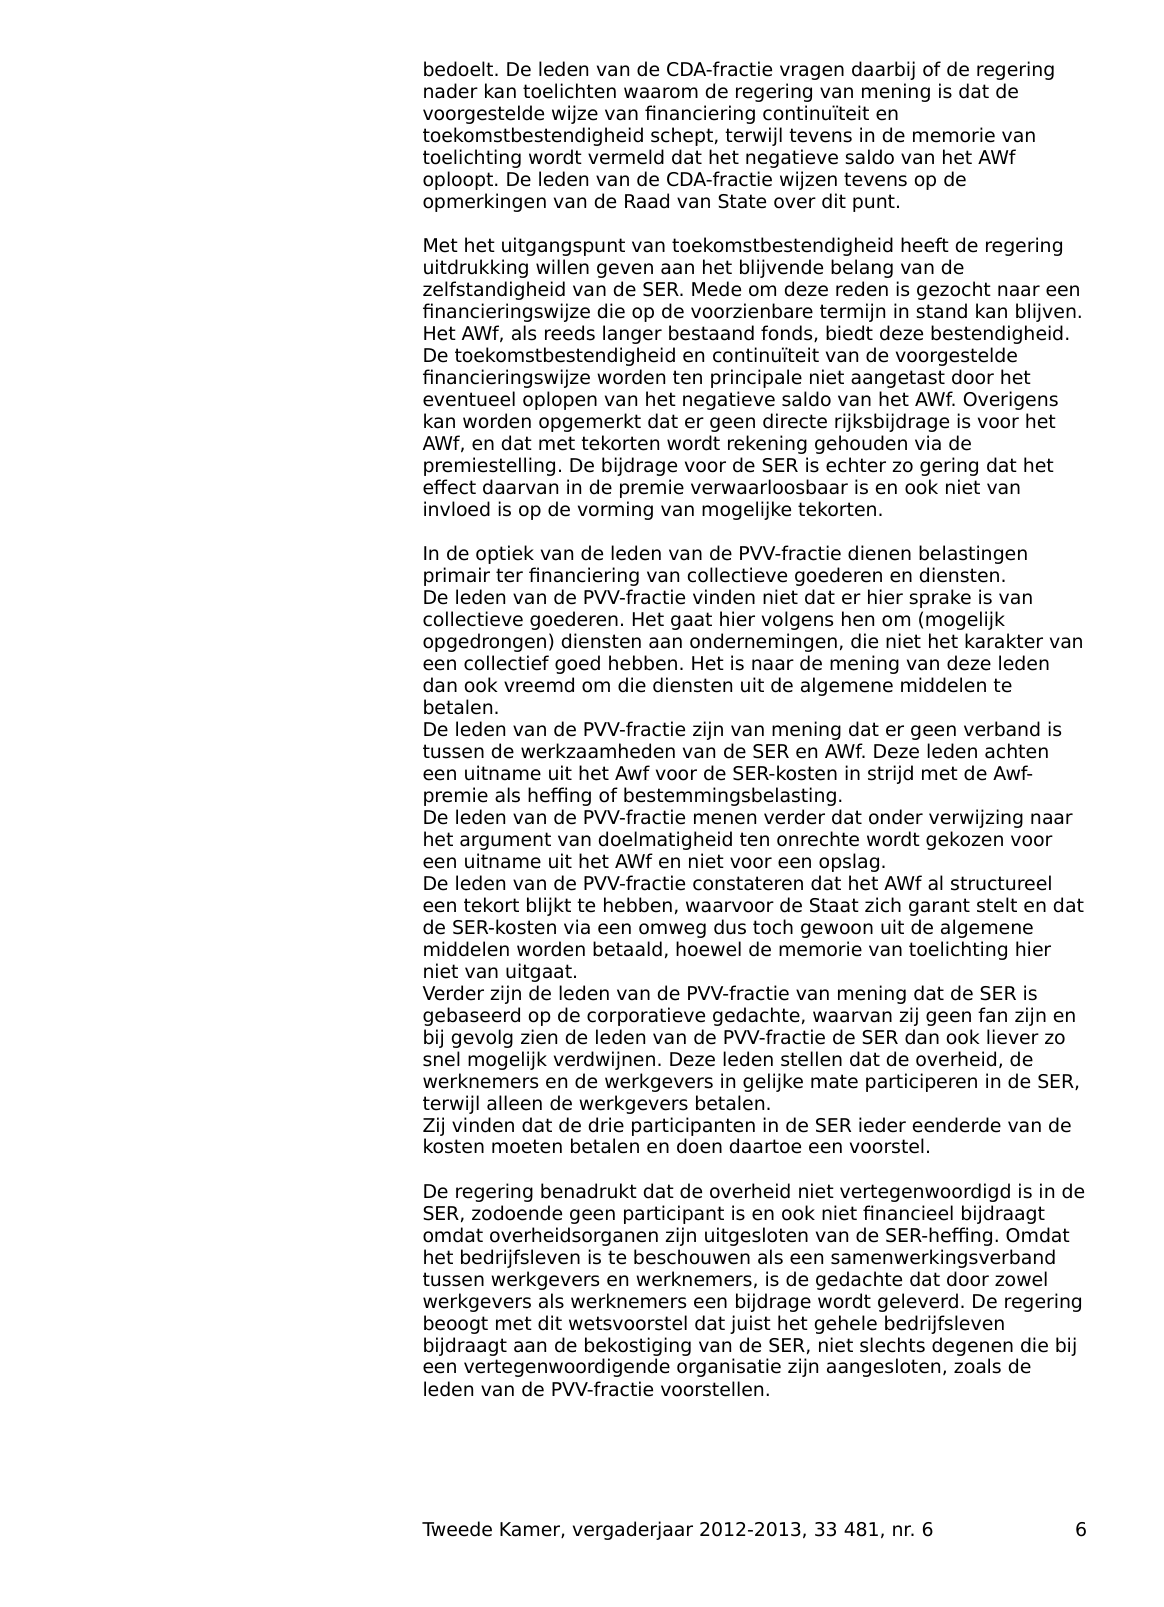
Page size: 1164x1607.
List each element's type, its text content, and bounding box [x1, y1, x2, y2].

text De leden van de PVV-fractie menen verder dat onder verwijzing naar het argument van doelmatigheid ten onrechte wordt gekozen voor een uitname uit het AWf en niet voor een opslag. [422, 807, 1087, 873]
text bedoelt. De leden van de CDA-fractie vragen daarbij of de regering nader kan toelichten waarom de regering van mening is dat de voorgestelde wijze van financiering continuïteit en toekomstbestendigheid schept, terwijl tevens in de memorie van toelichting wordt vermeld dat het negatieve saldo van het AWf oploopt. De leden van de CDA-fractie wijzen tevens op de opmerkingen van de Raad van State over dit punt. [422, 59, 1087, 213]
text Met het uitgangspunt van toekomstbestendigheid heeft de regering uitdrukking willen geven aan het blijvende belang van de zelfstandigheid van de SER. Mede om deze reden is gezocht naar een financieringswijze die op de voorzienbare termijn in stand kan blijven. Het AWf, als reeds langer bestaand fonds, biedt deze bestendigheid. De toekomstbestendigheid en continuïteit van de voorgestelde financieringswijze worden ten principale niet aangetast door het eventueel oplopen van het negatieve saldo van het AWf. Overigens kan worden opgemerkt dat er geen directe rijksbijdrage is voor het AWf, en dat met tekorten wordt rekening gehouden via de premiestelling. De bijdrage voor de SER is echter zo gering dat het effect daarvan in de premie verwaarloosbaar is en ook niet van invloed is op de vorming van mogelijke tekorten. [422, 235, 1087, 521]
text De leden van de PVV-fractie zijn van mening dat er geen verband is tussen de werkzaamheden van de SER en AWf. Deze leden achten een uitname uit het Awf voor de SER-kosten in strijd met de Awf-premie als heffing of bestemmingsbelasting. [422, 719, 1087, 807]
text De leden van de PVV-fractie vinden niet dat er hier sprake is van collectieve goederen. Het gaat hier volgens hen om (mogelijk opgedrongen) diensten aan ondernemingen, die niet het karakter van een collectief goed hebben. Het is naar de mening van deze leden dan ook vreemd om die diensten uit de algemene middelen te betalen. [422, 587, 1087, 719]
text De leden van de PVV-fractie constateren dat het AWf al structureel een tekort blijkt te hebben, waarvoor de Staat zich garant stelt en dat de SER-kosten via een omweg dus toch gewoon uit de algemene middelen worden betaald, hoewel de memorie van toelichting hier niet van uitgaat. [422, 873, 1087, 983]
text In de optiek van de leden van de PVV-fractie dienen belastingen primair ter financiering van collectieve goederen en diensten. [422, 543, 1087, 587]
text Verder zijn de leden van de PVV-fractie van mening dat de SER is gebaseerd op de corporatieve gedachte, waarvan zij geen fan zijn en bij gevolg zien de leden van de PVV-fractie de SER dan ook liever zo snel mogelijk verdwijnen. Deze leden stellen dat de overheid, de werknemers en de werkgevers in gelijke mate participeren in de SER, terwijl alleen de werkgevers betalen. [422, 983, 1087, 1114]
text De regering benadrukt dat de overheid niet vertegenwoordigd is in de SER, zodoende geen participant is en ook niet financieel bijdraagt omdat overheidsorganen zijn uitgesloten van de SER-heffing. Omdat het bedrijfsleven is te beschouwen als een samenwerkingsverband tussen werkgevers en werknemers, is de gedachte dat door zowel werkgevers als werknemers een bijdrage wordt geleverd. De regering beoogt met dit wetsvoorstel dat juist het gehele bedrijfsleven bijdraagt aan de bekostiging van de SER, niet slechts degenen die bij een vertegenwoordigende organisatie zijn aangesloten, zoals de leden van de PVV-fractie voorstellen. [422, 1181, 1087, 1400]
text Zij vinden dat de drie participanten in de SER ieder eenderde van de kosten moeten betalen en doen daartoe een voorstel. [422, 1114, 1087, 1158]
